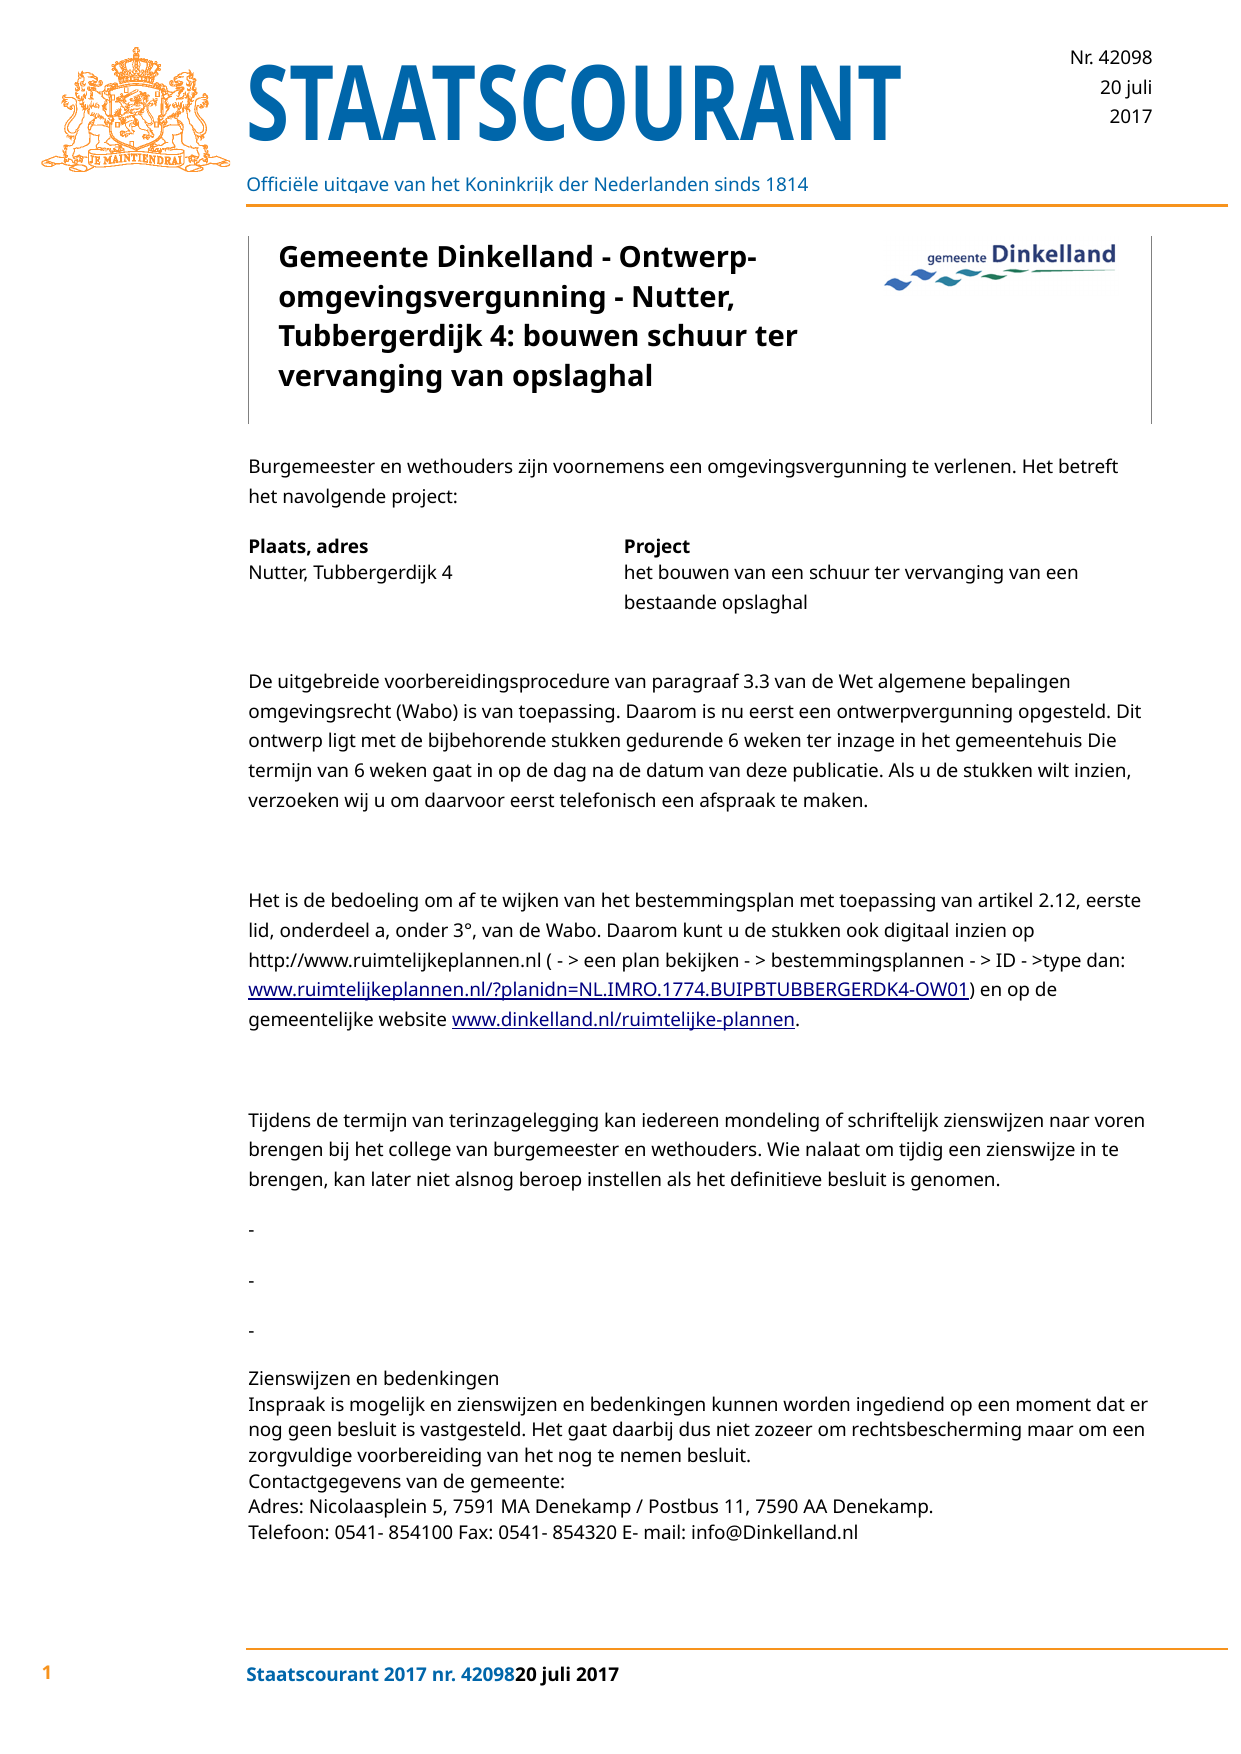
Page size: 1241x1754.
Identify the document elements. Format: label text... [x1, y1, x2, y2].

text Zienswijzen en bedenkingen [248, 1365, 1152, 1391]
table_cell Nutter, Tubbergerdijk 4 [248, 560, 624, 615]
text - [248, 1216, 1152, 1242]
text Inspraak is mogelijk en zienswijzen en bedenkingen kunnen worden ingediend op een moment dat er nog geen besluit is vastgesteld. Het gaat daarbij dus niet zozeer om rechtsbescherming maar om een zorgvuldige voorbereiding van het nog te nemen besluit. [248, 1391, 1152, 1468]
picture [41, 47, 231, 172]
text - [248, 1267, 1152, 1292]
table_cell het bouwen van een schuur ter vervanging van een bestaande opslaghal [624, 560, 1152, 615]
table_header Plaats, adres [248, 534, 624, 559]
text Adres: Nicolaasplein 5, 7591 MA Denekamp / Postbus 11, 7590 AA Denekamp. [248, 1494, 1152, 1519]
text Telefoon: 0541- 854100 Fax: 0541- 854320 E- mail: info@Dinkelland.nl [248, 1519, 1152, 1545]
table_header [850, 236, 1151, 424]
text - [248, 1317, 1152, 1343]
text De uitgebreide voorbereidingsprocedure van paragraaf 3.3 van de Wet algemene bepalingen omgevingsrecht (Wabo) is van toepassing. Daarom is nu eerst een ontwerpvergunning opgesteld. Dit ontwerp ligt met de bijbehorende stukken gedurende 6 weken ter inzage in het gemeentehuis Die termijn van 6 weken gaat in op de dag na de datum van deze publicatie. Als u de stukken wilt inzien, verzoeken wij u om daarvoor eerst telefonisch een afspraak te maken. [248, 668, 1152, 812]
text Het is de bedoeling om af te wijken van het bestemmingsplan met toepassing van artikel 2.12, eerste lid, onderdeel a, onder 3°, van de Wabo. Daarom kunt u de stukken ook digitaal inzien op http://www.ruimtelijkeplannen.nl ( - > een plan bekijken - > bestemmingsplannen - > ID - >type dan: www.ruimtelijkeplannen.nl/?planidn=NL.IMRO.1774.BUIPBTUBBERGERDK4-OW01) en op de gemeentelijke website www.dinkelland.nl/ruimtelijke-plannen. [248, 888, 1152, 1032]
table_header Project [624, 534, 1152, 559]
table_header Gemeente Dinkelland - Ontwerp- omgevingsvergunning - Nutter, Tubbergerdijk 4: bouwen schuur ter vervanging van opslaghal [249, 236, 850, 424]
picture [882, 236, 1119, 296]
text Burgemeester en wethouders zijn voornemens een omgevingsvergunning te verlenen. Het betreft het navolgende project: [248, 454, 1152, 509]
text Contactgegevens van de gemeente: [248, 1468, 1152, 1494]
text Tijdens de termijn van terinzagelegging kan iedereen mondeling of schriftelijk zienswijzen naar voren brengen bij het college van burgemeester en wethouders. Wie nalaat om tijdig een zienswijze in te brengen, kan later niet alsnog beroep instellen als het definitieve besluit is genomen. [248, 1107, 1152, 1192]
